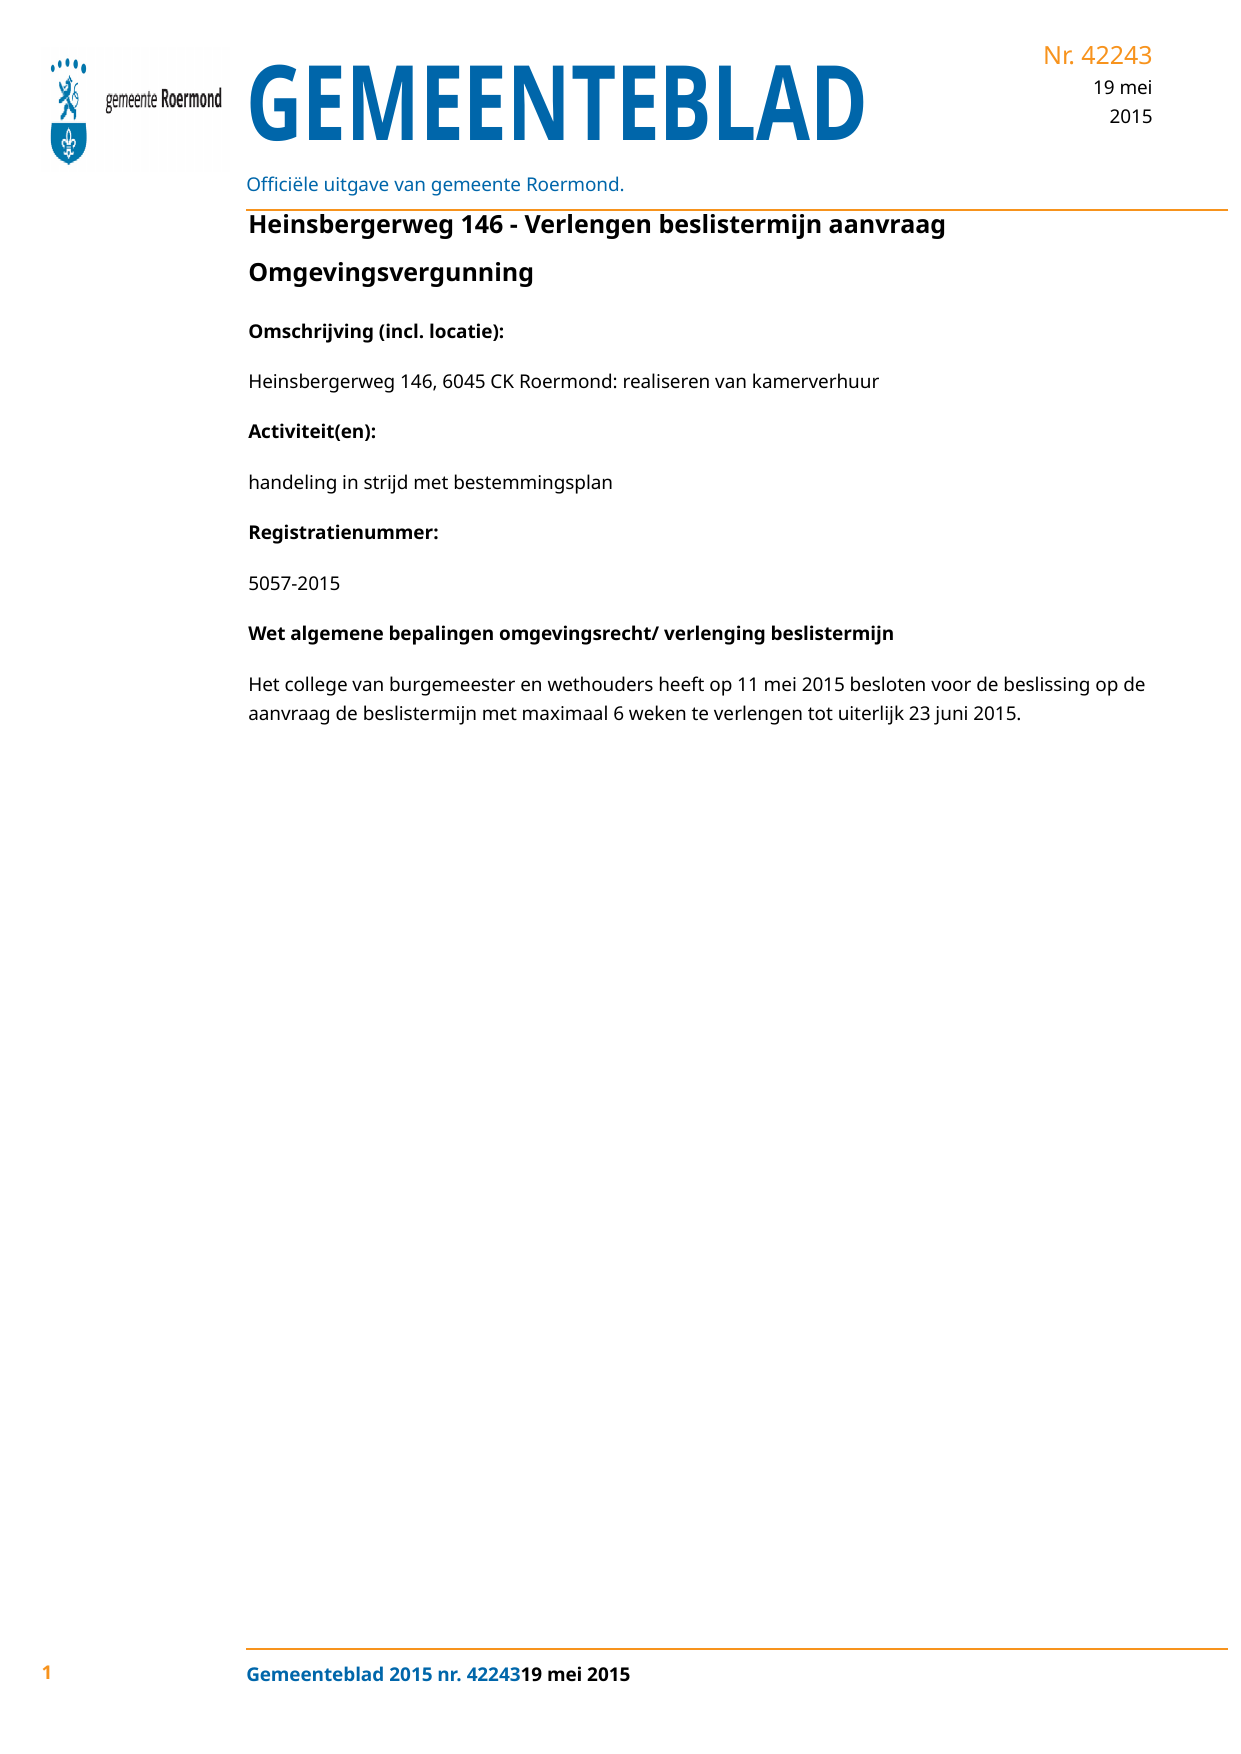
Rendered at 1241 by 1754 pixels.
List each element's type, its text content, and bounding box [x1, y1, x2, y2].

text Activiteit(en): [248, 419, 1152, 444]
text Omschrijving (incl. locatie): [248, 318, 1152, 344]
text Heinsbergerweg 146, 6045 CK Roermond: realiseren van kamerverhuur [248, 368, 1152, 394]
text Heinsbergerweg 146 - Verlengen beslistermijn aanvraag Omgevingsvergunning [248, 211, 1152, 288]
text handeling in strijd met bestemmingsplan [248, 469, 1152, 495]
text Wet algemene bepalingen omgevingsrecht/ verlenging beslistermijn [248, 620, 1152, 646]
text Registratienummer: [248, 519, 1152, 545]
picture [41, 47, 231, 172]
text 5057-2015 [248, 570, 1152, 596]
text Het college van burgemeester en wethouders heeft op 11 mei 2015 besloten voor de beslissing op de aanvraag de beslistermijn met maximaal 6 weken te verlengen tot uiterlijk 23 juni 2015. [248, 671, 1152, 726]
